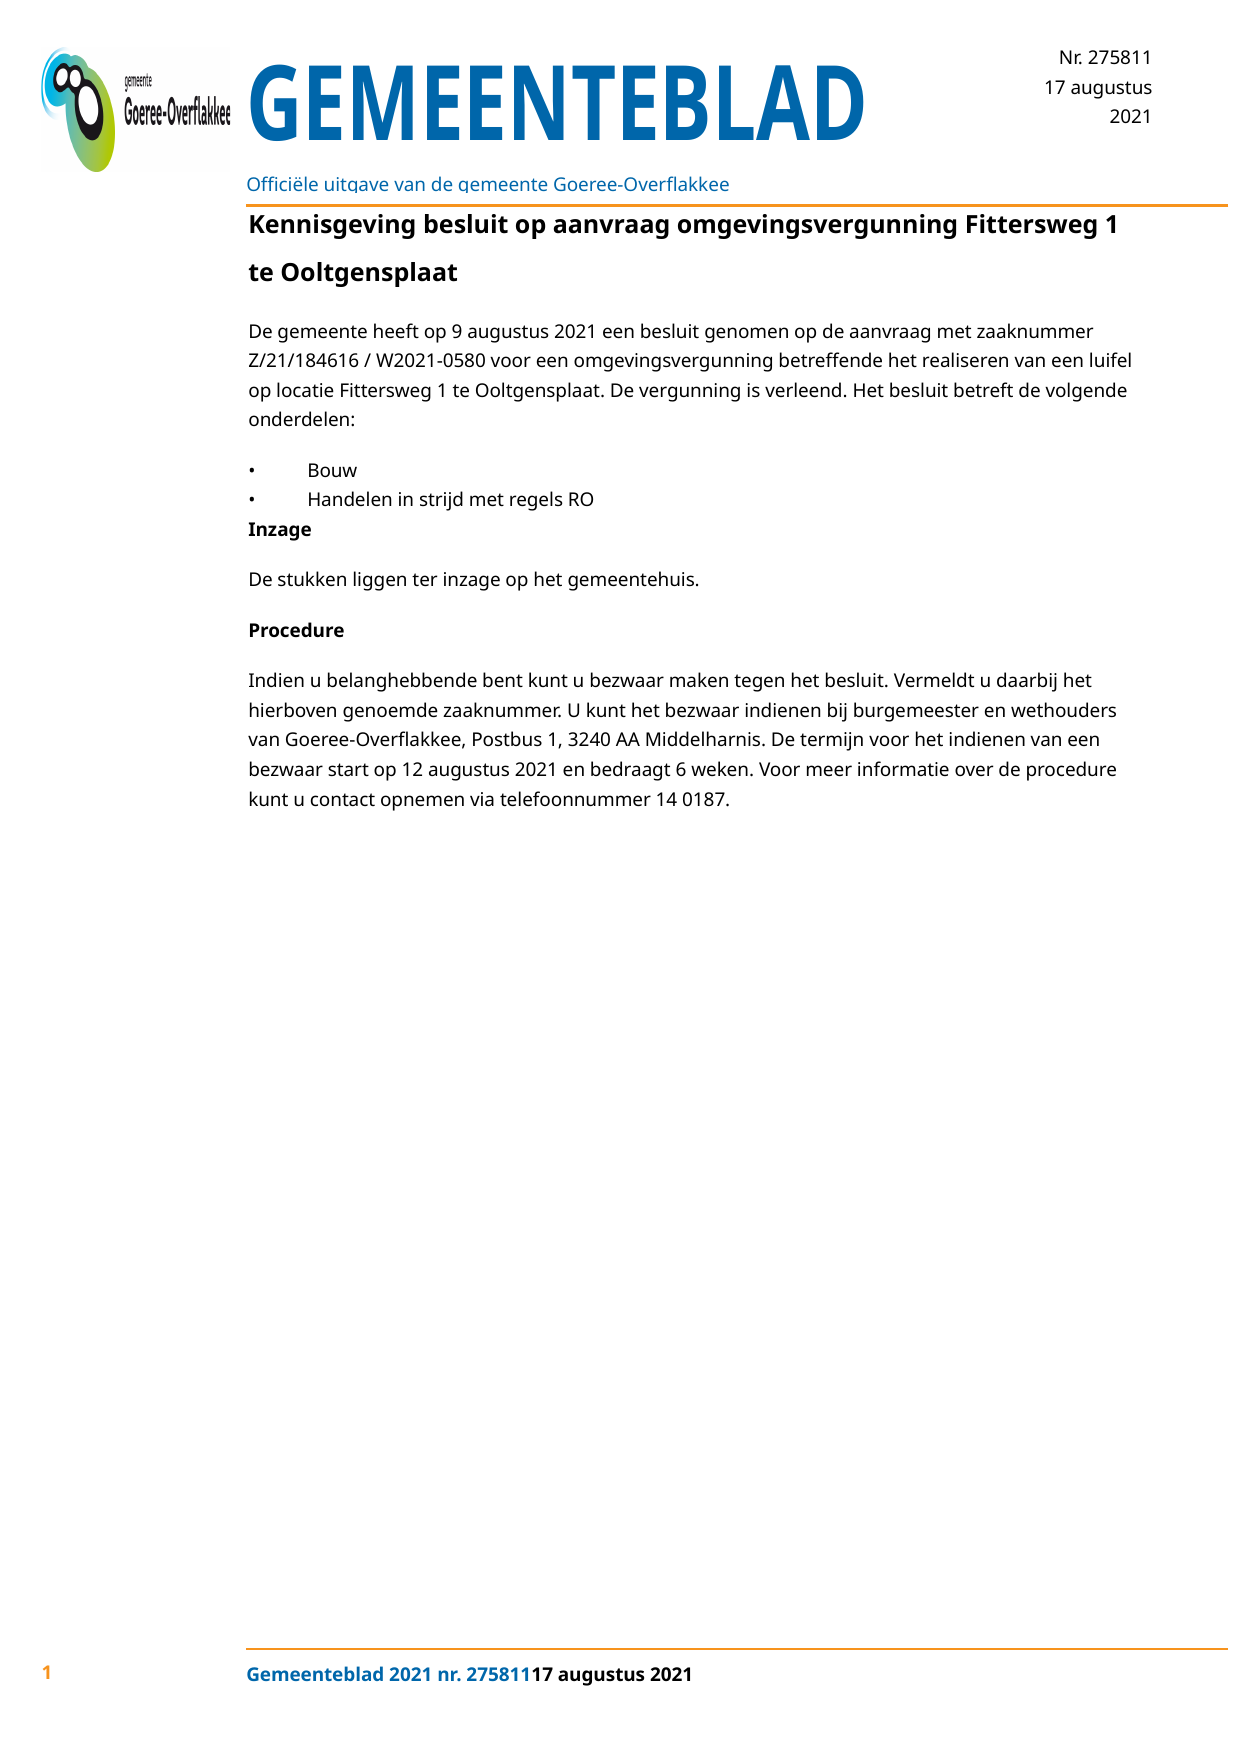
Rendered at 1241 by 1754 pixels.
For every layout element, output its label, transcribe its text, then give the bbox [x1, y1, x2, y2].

list Handelen in strijd met regels RO [248, 487, 1152, 512]
text Procedure [248, 617, 1152, 643]
text De gemeente heeft op 9 augustus 2021 een besluit genomen op de aanvraag met zaaknummer Z/21/184616 / W2021-0580 voor een omgevingsvergunning betreffende het realiseren van een luifel op locatie Fittersweg 1 te Ooltgensplaat. De vergunning is verleend. Het besluit betreft de volgende onderdelen: [248, 318, 1152, 432]
picture [41, 47, 231, 172]
text De stukken liggen ter inzage op het gemeentehuis. [248, 567, 1152, 592]
text Kennisgeving besluit op aanvraag omgevingsvergunning Fittersweg 1 te Ooltgensplaat [248, 207, 1152, 288]
text Indien u belanghebbende bent kunt u bezwaar maken tegen het besluit. Vermeldt u daarbij het hierboven genoemde zaaknummer. U kunt het bezwaar indienen bij burgemeester en wethouders van Goeree-Overflakkee, Postbus 1, 3240 AA Middelharnis. De termijn voor het indienen van een bezwaar start op 12 augustus 2021 en bedraagt 6 weken. Voor meer informatie over de procedure kunt u contact opnemen via telefoonnummer 14 0187. [248, 667, 1152, 812]
text Inzage [248, 516, 1152, 542]
list Bouw [248, 457, 1152, 483]
